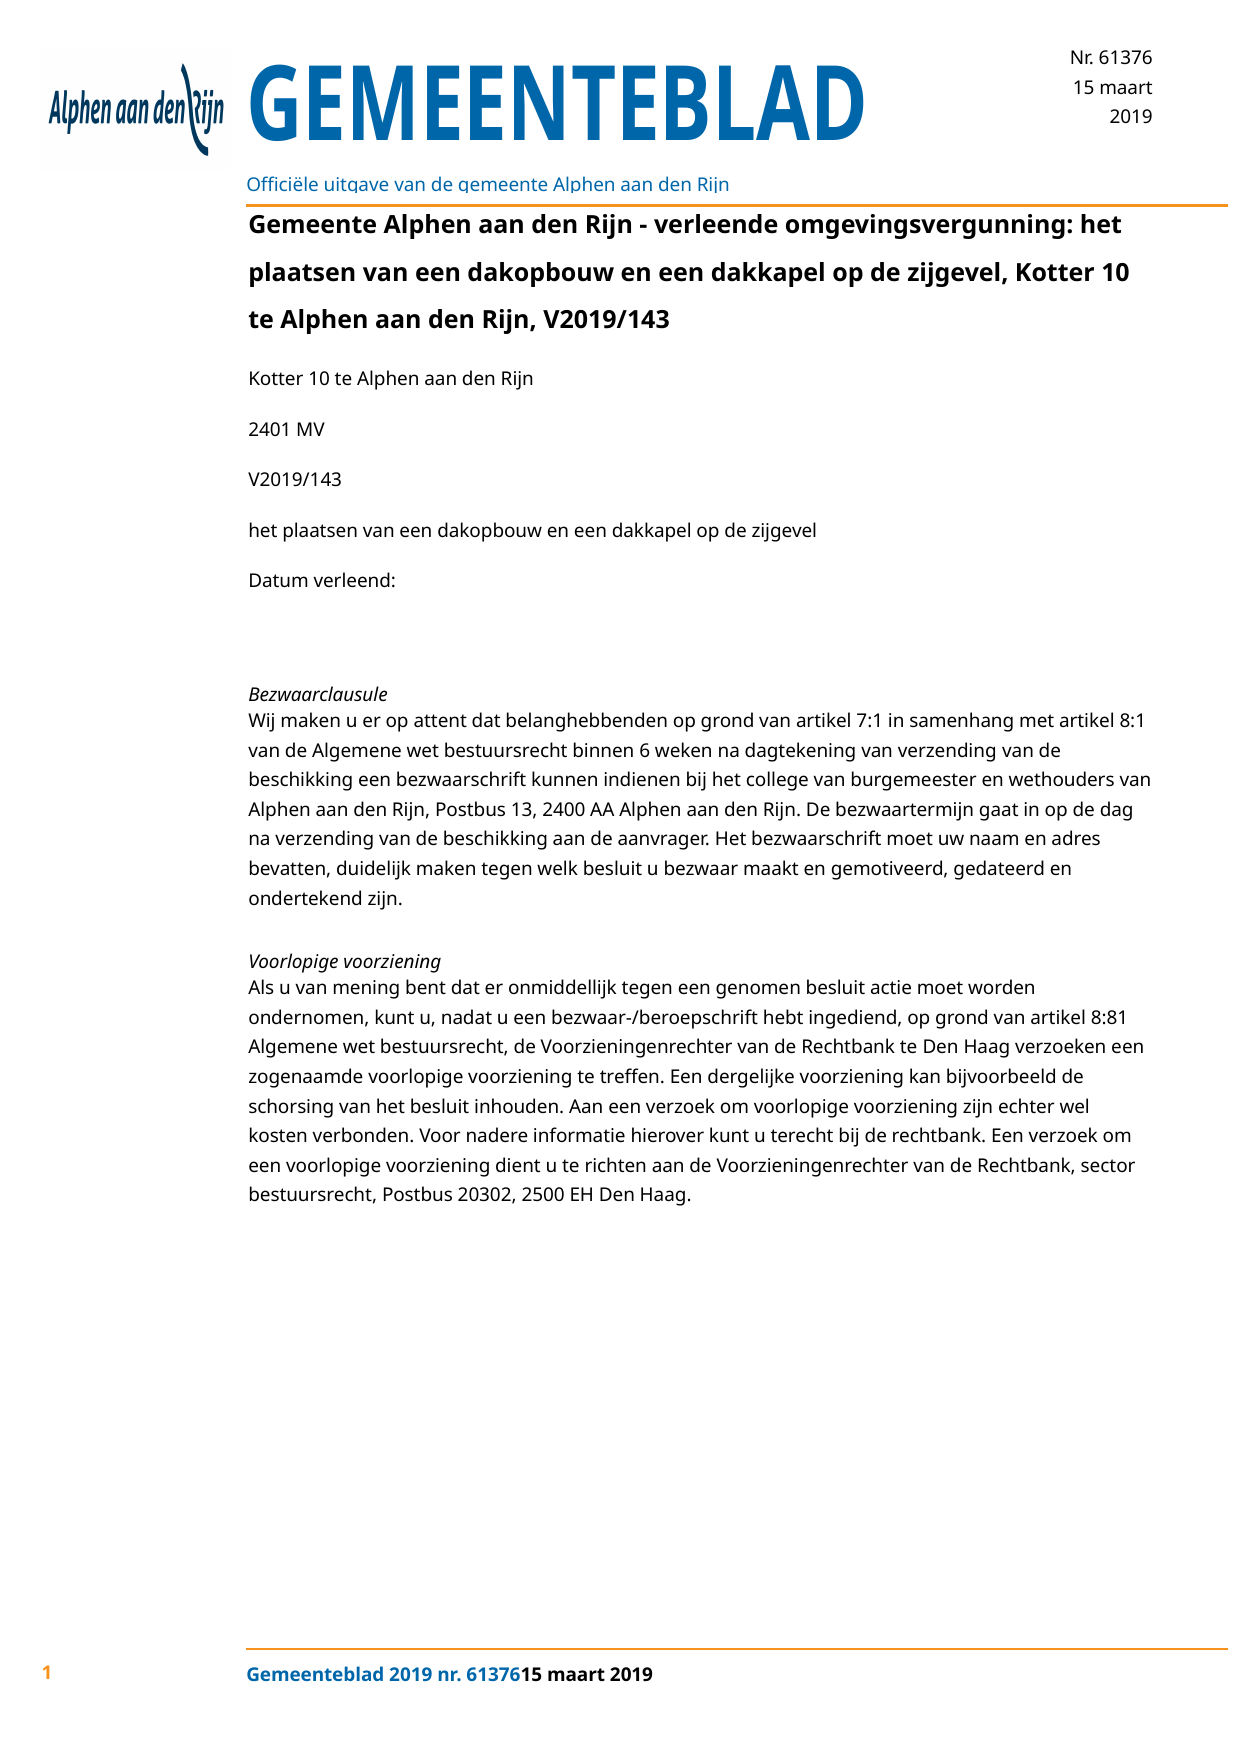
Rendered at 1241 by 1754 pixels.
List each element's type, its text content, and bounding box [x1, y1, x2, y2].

text Datum verleend: [248, 567, 1152, 593]
text Wij maken u er op attent dat belanghebbenden op grond van artikel 7:1 in samenhang met artikel 8:1 van de Algemene wet bestuursrecht binnen 6 weken na dagtekening van verzending van de beschikking een bezwaarschrift kunnen indienen bij het college van burgemeester en wethouders van Alphen aan den Rijn, Postbus 13, 2400 AA Alphen aan den Rijn. De bezwaartermijn gaat in op de dag na verzending van de beschikking aan de aanvrager. Het bezwaarschrift moet uw naam en adres bevatten, duidelijk maken tegen welk besluit u bezwaar maakt en gemotiveerd, gedateerd en ondertekend zijn. [248, 707, 1152, 911]
text Voorlopige voorziening [248, 949, 1152, 974]
text Bezwaarclausule [248, 682, 1152, 707]
text Als u van mening bent dat er onmiddellijk tegen een genomen besluit actie moet worden ondernomen, kunt u, nadat u een bezwaar-/beroepschrift hebt ingediend, op grond van artikel 8:81 Algemene wet bestuursrecht, de Voorzieningenrechter van de Rechtbank te Den Haag verzoeken een zogenaamde voorlopige voorziening te treffen. Een dergelijke voorziening kan bijvoorbeeld de schorsing van het besluit inhouden. Aan een verzoek om voorlopige voorziening zijn echter wel kosten verbonden. Voor nadere informatie hierover kunt u terecht bij de rechtbank. Een verzoek om een voorlopige voorziening dient u te richten aan de Voorzieningenrechter van de Rechtbank, sector bestuursrecht, Postbus 20302, 2500 EH Den Haag. [248, 974, 1152, 1207]
text Gemeente Alphen aan den Rijn - verleende omgevingsvergunning: het plaatsen van een dakopbouw en een dakkapel op de zijgevel, Kotter 10 te Alphen aan den Rijn, V2019/143 [248, 207, 1152, 336]
text Kotter 10 te Alphen aan den Rijn [248, 366, 1152, 391]
text 2401 MV [248, 416, 1152, 442]
picture [41, 47, 231, 172]
text V2019/143 [248, 466, 1152, 492]
text het plaatsen van een dakopbouw en een dakkapel op de zijgevel [248, 517, 1152, 542]
